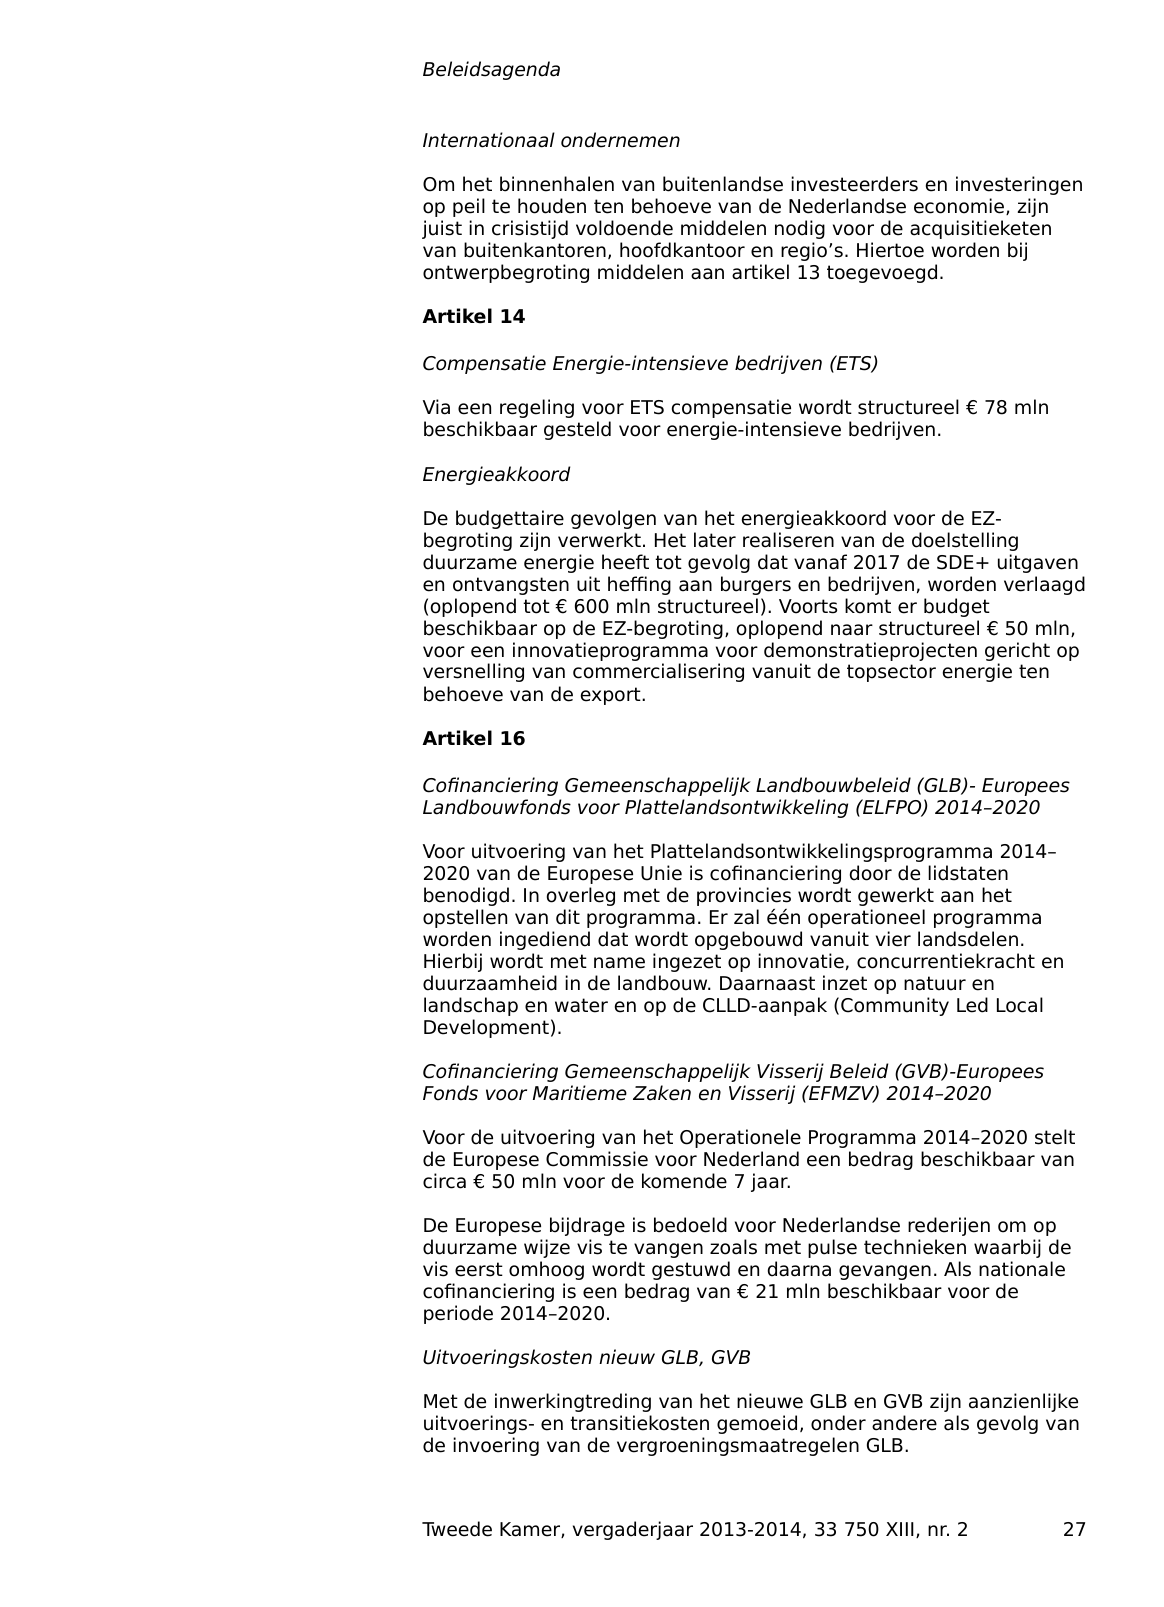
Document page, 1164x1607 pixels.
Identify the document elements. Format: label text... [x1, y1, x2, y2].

subtitle Cofinanciering Gemeenschappelijk Landbouwbeleid (GLB)- Europees Landbouwfonds voor Plattelandsontwikkeling (ELFPO) 2014–2020 [422, 774, 1087, 818]
text Voor de uitvoering van het Operationele Programma 2014–2020 stelt de Europese Commissie voor Nederland een bedrag beschikbaar van circa € 50 mln voor de komende 7 jaar. [422, 1127, 1087, 1193]
subtitle Compensatie Energie-intensieve bedrijven (ETS) [422, 353, 1087, 375]
subtitle Internationaal ondernemen [422, 130, 1087, 152]
subtitle Artikel 16 [422, 728, 1087, 749]
text De Europese bijdrage is bedoeld voor Nederlandse rederijen om op duurzame wijze vis te vangen zoals met pulse technieken waarbij de vis eerst omhoog wordt gestuwd en daarna gevangen. Als nationale cofinanciering is een bedrag van € 21 mln beschikbaar voor de periode 2014–2020. [422, 1215, 1087, 1325]
subtitle Uitvoeringskosten nieuw GLB, GVB [422, 1347, 1087, 1369]
text Voor uitvoering van het Plattelandsontwikkelingsprogramma 2014–2020 van de Europese Unie is cofinanciering door de lidstaten benodigd. In overleg met de provincies wordt gewerkt aan het opstellen van dit programma. Er zal één operationeel programma worden ingediend dat wordt opgebouwd vanuit vier landsdelen. Hierbij wordt met name ingezet op innovatie, concurrentiekracht en duurzaamheid in de landbouw. Daarnaast inzet op natuur en landschap en water en op de CLLD-aanpak (Community Led Local Development). [422, 841, 1087, 1038]
text De budgettaire gevolgen van het energieakkoord voor de EZ-begroting zijn verwerkt. Het later realiseren van de doelstelling duurzame energie heeft tot gevolg dat vanaf 2017 de SDE+ uitgaven en ontvangsten uit heffing aan burgers en bedrijven, worden verlaagd (oplopend tot € 600 mln structureel). Voorts komt er budget beschikbaar op de EZ-begroting, oplopend naar structureel € 50 mln, voor een innovatieprogramma voor demonstratieprojecten gericht op versnelling van commercialisering vanuit de topsector energie ten behoeve van de export. [422, 508, 1087, 705]
text Met de inwerkingtreding van het nieuwe GLB en GVB zijn aanzienlijke uitvoerings- en transitiekosten gemoeid, onder andere als gevolg van de invoering van de vergroeningsmaatregelen GLB. [422, 1391, 1087, 1457]
text Via een regeling voor ETS compensatie wordt structureel € 78 mln beschikbaar gesteld voor energie-intensieve bedrijven. [422, 397, 1087, 441]
subtitle Artikel 14 [422, 306, 1087, 328]
subtitle Cofinanciering Gemeenschappelijk Visserij Beleid (GVB)-Europees Fonds voor Maritieme Zaken en Visserij (EFMZV) 2014–2020 [422, 1061, 1087, 1105]
text Om het binnenhalen van buitenlandse investeerders en investeringen op peil te houden ten behoeve van de Nederlandse economie, zijn juist in crisistijd voldoende middelen nodig voor de acquisitieketen van buitenkantoren, hoofdkantoor en regio’s. Hiertoe worden bij ontwerpbegroting middelen aan artikel 13 toegevoegd. [422, 174, 1087, 284]
subtitle Energieakkoord [422, 463, 1087, 485]
